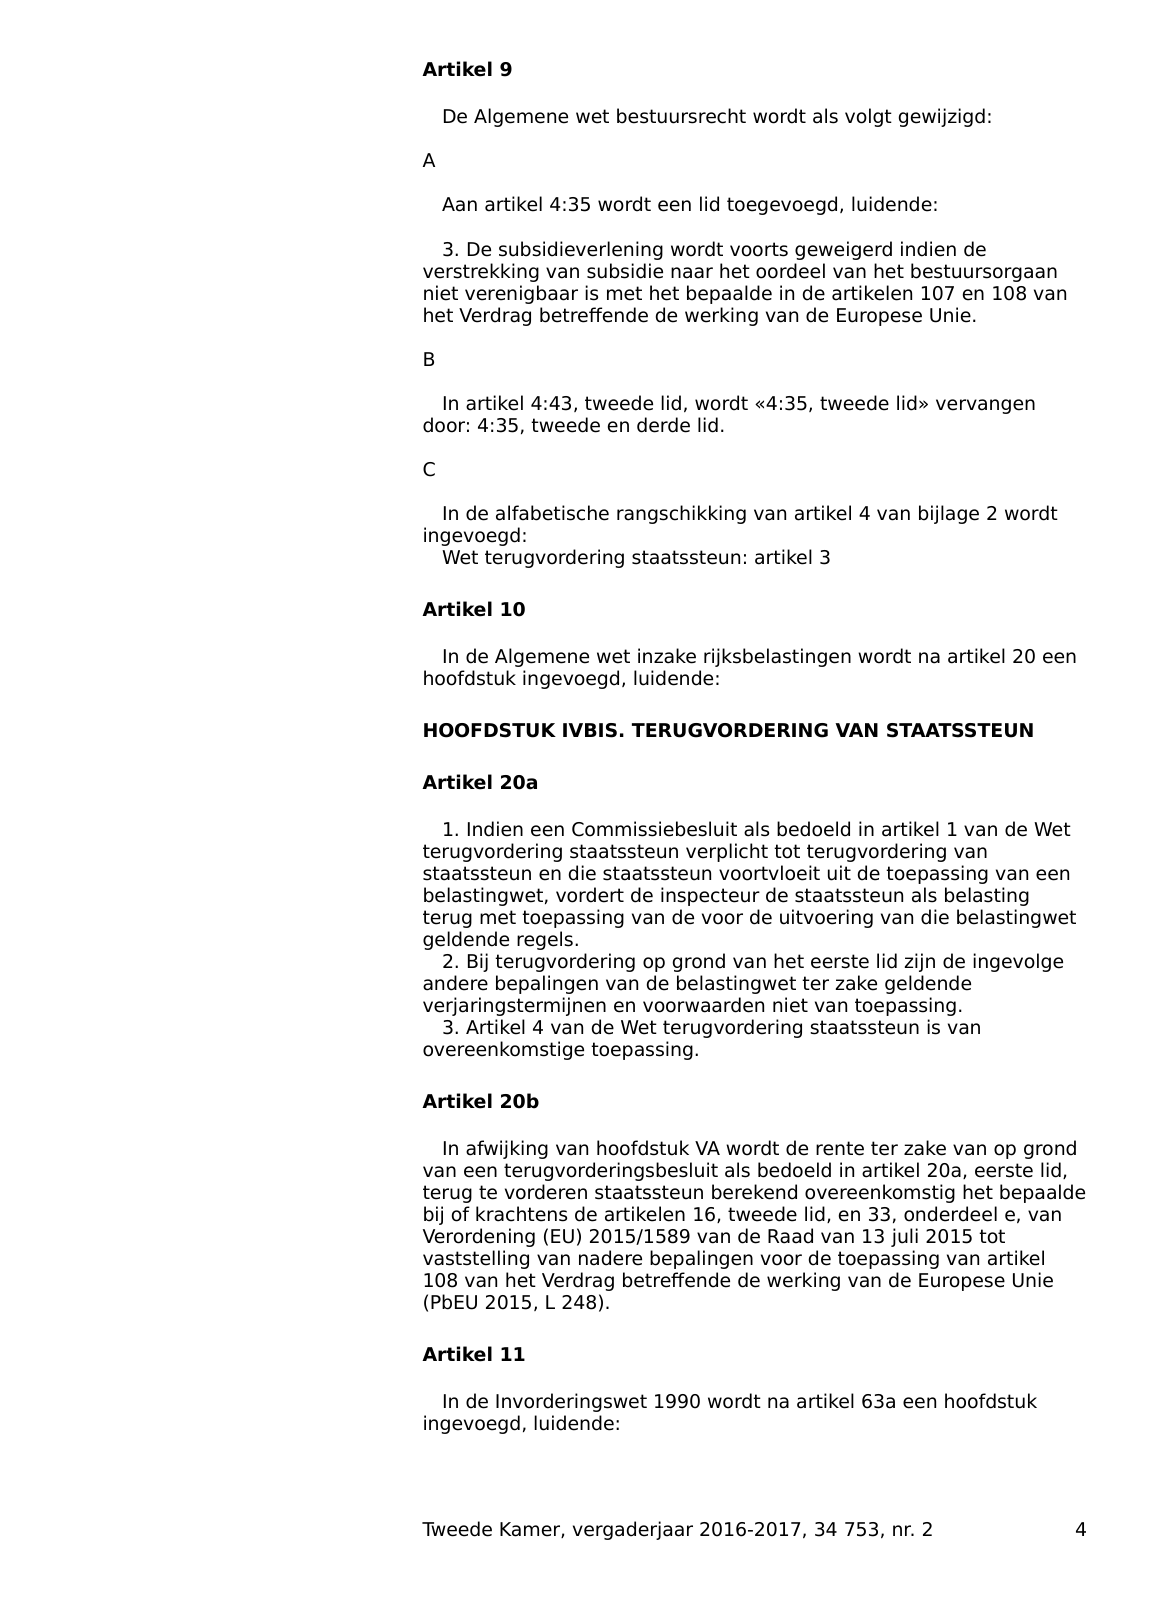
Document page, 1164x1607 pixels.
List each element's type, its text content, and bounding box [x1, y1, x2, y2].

text In artikel 4:43, tweede lid, wordt «4:35, tweede lid» vervangen door: 4:35, tweede en derde lid. [422, 393, 1087, 437]
text C [422, 459, 1087, 481]
text In afwijking van hoofdstuk VA wordt de rente ter zake van op grond van een terugvorderingsbesluit als bedoeld in artikel 20a, eerste lid, terug te vorderen staatssteun berekend overeenkomstig het bepaalde bij of krachtens de artikelen 16, tweede lid, en 33, onderdeel e, van Verordening (EU) 2015/1589 van de Raad van 13 juli 2015 tot vaststelling van nadere bepalingen voor de toepassing van artikel 108 van het Verdrag betreffende de werking van de Europese Unie (PbEU 2015, L 248). [422, 1138, 1087, 1313]
text B [422, 349, 1087, 371]
subtitle Artikel 11 [422, 1343, 1087, 1366]
text Wet terugvordering staatssteun: artikel 3 [422, 547, 1087, 569]
subtitle HOOFDSTUK IVBIS. TERUGVORDERING VAN STAATSSTEUN [422, 720, 1087, 742]
text 2. Bij terugvordering op grond van het eerste lid zijn de ingevolge andere bepalingen van de belastingwet ter zake geldende verjaringstermijnen en voorwaarden niet van toepassing. [422, 951, 1087, 1017]
text Aan artikel 4:35 wordt een lid toegevoegd, luidende: [422, 194, 1087, 216]
subtitle Artikel 20b [422, 1091, 1087, 1113]
text In de Invorderingswet 1990 wordt na artikel 63a een hoofdstuk ingevoegd, luidende: [422, 1391, 1087, 1434]
text De Algemene wet bestuursrecht wordt als volgt gewijzigd: [422, 106, 1087, 128]
text 3. De subsidieverlening wordt voorts geweigerd indien de verstrekking van subsidie naar het oordeel van het bestuursorgaan niet verenigbaar is met het bepaalde in de artikelen 107 en 108 van het Verdrag betreffende de werking van de Europese Unie. [422, 238, 1087, 326]
text A [422, 150, 1087, 172]
text 1. Indien een Commissiebesluit als bedoeld in artikel 1 van de Wet terugvordering staatssteun verplicht tot terugvordering van staatssteun en die staatssteun voortvloeit uit de toepassing van een belastingwet, vordert de inspecteur de staatssteun als belasting terug met toepassing van de voor de uitvoering van die belastingwet geldende regels. [422, 819, 1087, 951]
subtitle Artikel 9 [422, 59, 1087, 81]
subtitle Artikel 10 [422, 599, 1087, 621]
text In de alfabetische rangschikking van artikel 4 van bijlage 2 wordt ingevoegd: [422, 503, 1087, 547]
text 3. Artikel 4 van de Wet terugvordering staatssteun is van overeenkomstige toepassing. [422, 1017, 1087, 1061]
text In de Algemene wet inzake rijksbelastingen wordt na artikel 20 een hoofdstuk ingevoegd, luidende: [422, 646, 1087, 690]
subtitle Artikel 20a [422, 772, 1087, 794]
